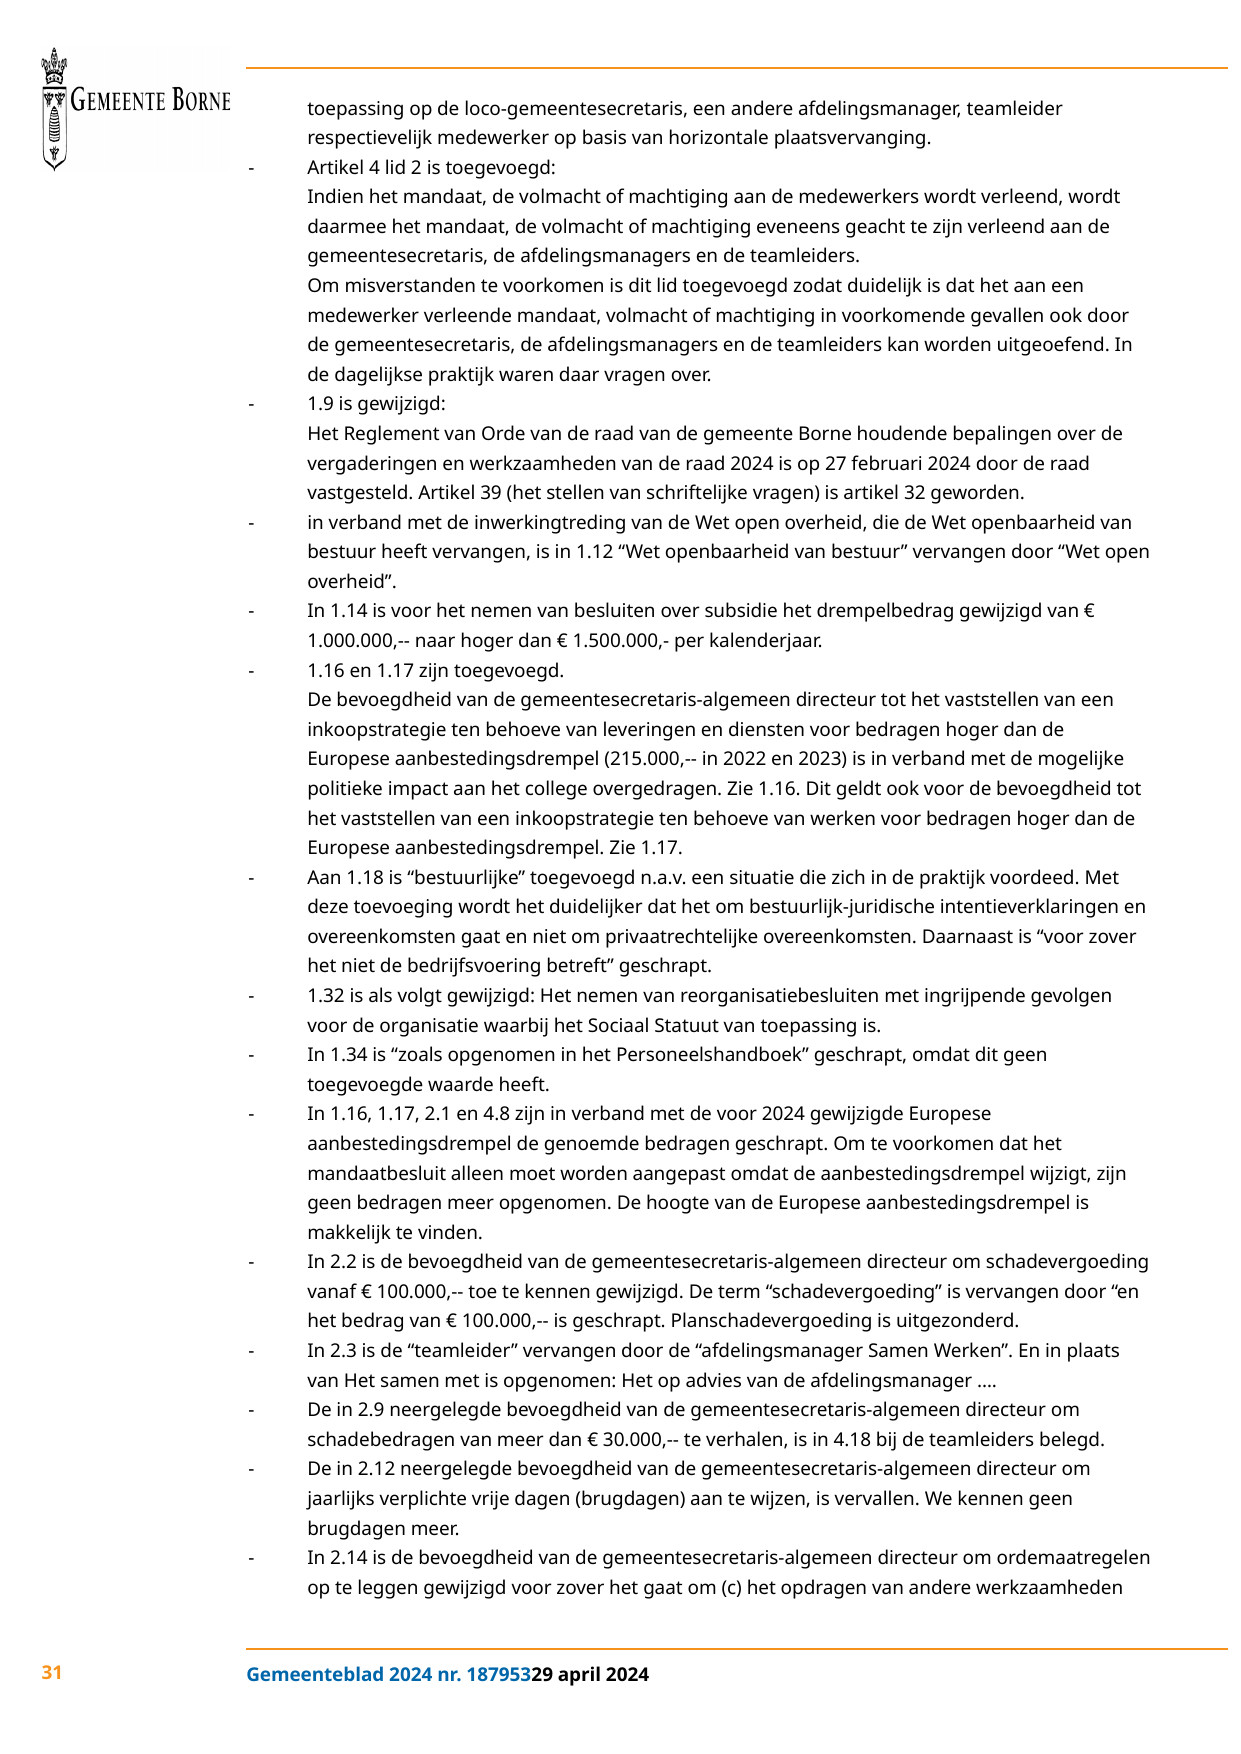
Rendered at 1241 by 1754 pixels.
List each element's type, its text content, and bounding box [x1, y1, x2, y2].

list Om misverstanden te voorkomen is dit lid toegevoegd zodat duidelijk is dat het aan een medewerker verleende mandaat, volmacht of machtiging in voorkomende gevallen ook door de gemeentesecretaris, de afdelingsmanagers en de teamleiders kan worden uitgeoefend. In de dagelijkse praktijk waren daar vragen over. [248, 272, 1152, 387]
list De in 2.9 neergelegde bevoegdheid van de gemeentesecretaris-algemeen directeur om schadebedragen van meer dan € 30.000,-- te verhalen, is in 4.18 bij de teamleiders belegd. [248, 1396, 1152, 1452]
list toepassing op de loco-gemeentesecretaris, een andere afdelingsmanager, teamleider respectievelijk medewerker op basis van horizontale plaatsvervanging. [248, 95, 1152, 150]
list Het Reglement van Orde van de raad van de gemeente Borne houdende bepalingen over de vergaderingen en werkzaamheden van de raad 2024 is op 27 februari 2024 door de raad vastgesteld. Artikel 39 (het stellen van schriftelijke vragen) is artikel 32 geworden. [248, 420, 1152, 505]
list in verband met de inwerkingtreding van de Wet open overheid, die de Wet openbaarheid van bestuur heeft vervangen, is in 1.12 “Wet openbaarheid van bestuur” vervangen door “Wet open overheid”. [248, 509, 1152, 594]
list Indien het mandaat, de volmacht of machtiging aan de medewerkers wordt verleend, wordt daarmee het mandaat, de volmacht of machtiging eveneens geacht te zijn verleend aan de gemeentesecretaris, de afdelingsmanagers en de teamleiders. [248, 183, 1152, 268]
list 1.32 is als volgt gewijzigd: Het nemen van reorganisatiebesluiten met ingrijpende gevolgen voor de organisatie waarbij het Sociaal Statuut van toepassing is. [248, 982, 1152, 1038]
list In 2.2 is de bevoegdheid van de gemeentesecretaris-algemeen directeur om schadevergoeding vanaf € 100.000,-- toe te kennen gewijzigd. De term “schadevergoeding” is vervangen door “en het bedrag van € 100.000,-- is geschrapt. Planschadevergoeding is uitgezonderd. [248, 1248, 1152, 1333]
list In 1.16, 1.17, 2.1 en 4.8 zijn in verband met de voor 2024 gewijzigde Europese aanbestedingsdrempel de genoemde bedragen geschrapt. Om te voorkomen dat het mandaatbesluit alleen moet worden aangepast omdat de aanbestedingsdrempel wijzigt, zijn geen bedragen meer opgenomen. De hoogte van de Europese aanbestedingsdrempel is makkelijk te vinden. [248, 1101, 1152, 1245]
list 1.16 en 1.17 zijn toegevoegd. [248, 657, 1152, 683]
list De in 2.12 neergelegde bevoegdheid van de gemeentesecretaris-algemeen directeur om jaarlijks verplichte vrije dagen (brugdagen) aan te wijzen, is vervallen. We kennen geen brugdagen meer. [248, 1456, 1152, 1541]
list In 2.14 is de bevoegdheid van de gemeentesecretaris-algemeen directeur om ordemaatregelen op te leggen gewijzigd voor zover het gaat om (c) het opdragen van andere werkzaamheden [248, 1544, 1152, 1600]
picture [41, 47, 231, 172]
list De bevoegdheid van de gemeentesecretaris-algemeen directeur tot het vaststellen van een inkoopstrategie ten behoeve van leveringen en diensten voor bedragen hoger dan de Europese aanbestedingsdrempel (215.000,-- in 2022 en 2023) is in verband met de mogelijke politieke impact aan het college overgedragen. Zie 1.16. Dit geldt ook voor de bevoegdheid tot het vaststellen van een inkoopstrategie ten behoeve van werken voor bedragen hoger dan de Europese aanbestedingsdrempel. Zie 1.17. [248, 686, 1152, 860]
list In 1.34 is “zoals opgenomen in het Personeelshandboek” geschrapt, omdat dit geen toegevoegde waarde heeft. [248, 1041, 1152, 1097]
list In 1.14 is voor het nemen van besluiten over subsidie het drempelbedrag gewijzigd van € 1.000.000,-- naar hoger dan € 1.500.000,- per kalenderjaar. [248, 598, 1152, 653]
list Artikel 4 lid 2 is toegevoegd: [248, 154, 1152, 180]
list Aan 1.18 is “bestuurlijke” toegevoegd n.a.v. een situatie die zich in de praktijk voordeed. Met deze toevoeging wordt het duidelijker dat het om bestuurlijk-juridische intentieverklaringen en overeenkomsten gaat en niet om privaatrechtelijke overeenkomsten. Daarnaast is “voor zover het niet de bedrijfsvoering betreft” geschrapt. [248, 864, 1152, 978]
list In 2.3 is de “teamleider” vervangen door de “afdelingsmanager Samen Werken”. En in plaats van Het samen met is opgenomen: Het op advies van de afdelingsmanager …. [248, 1337, 1152, 1393]
list 1.9 is gewijzigd: [248, 391, 1152, 416]
